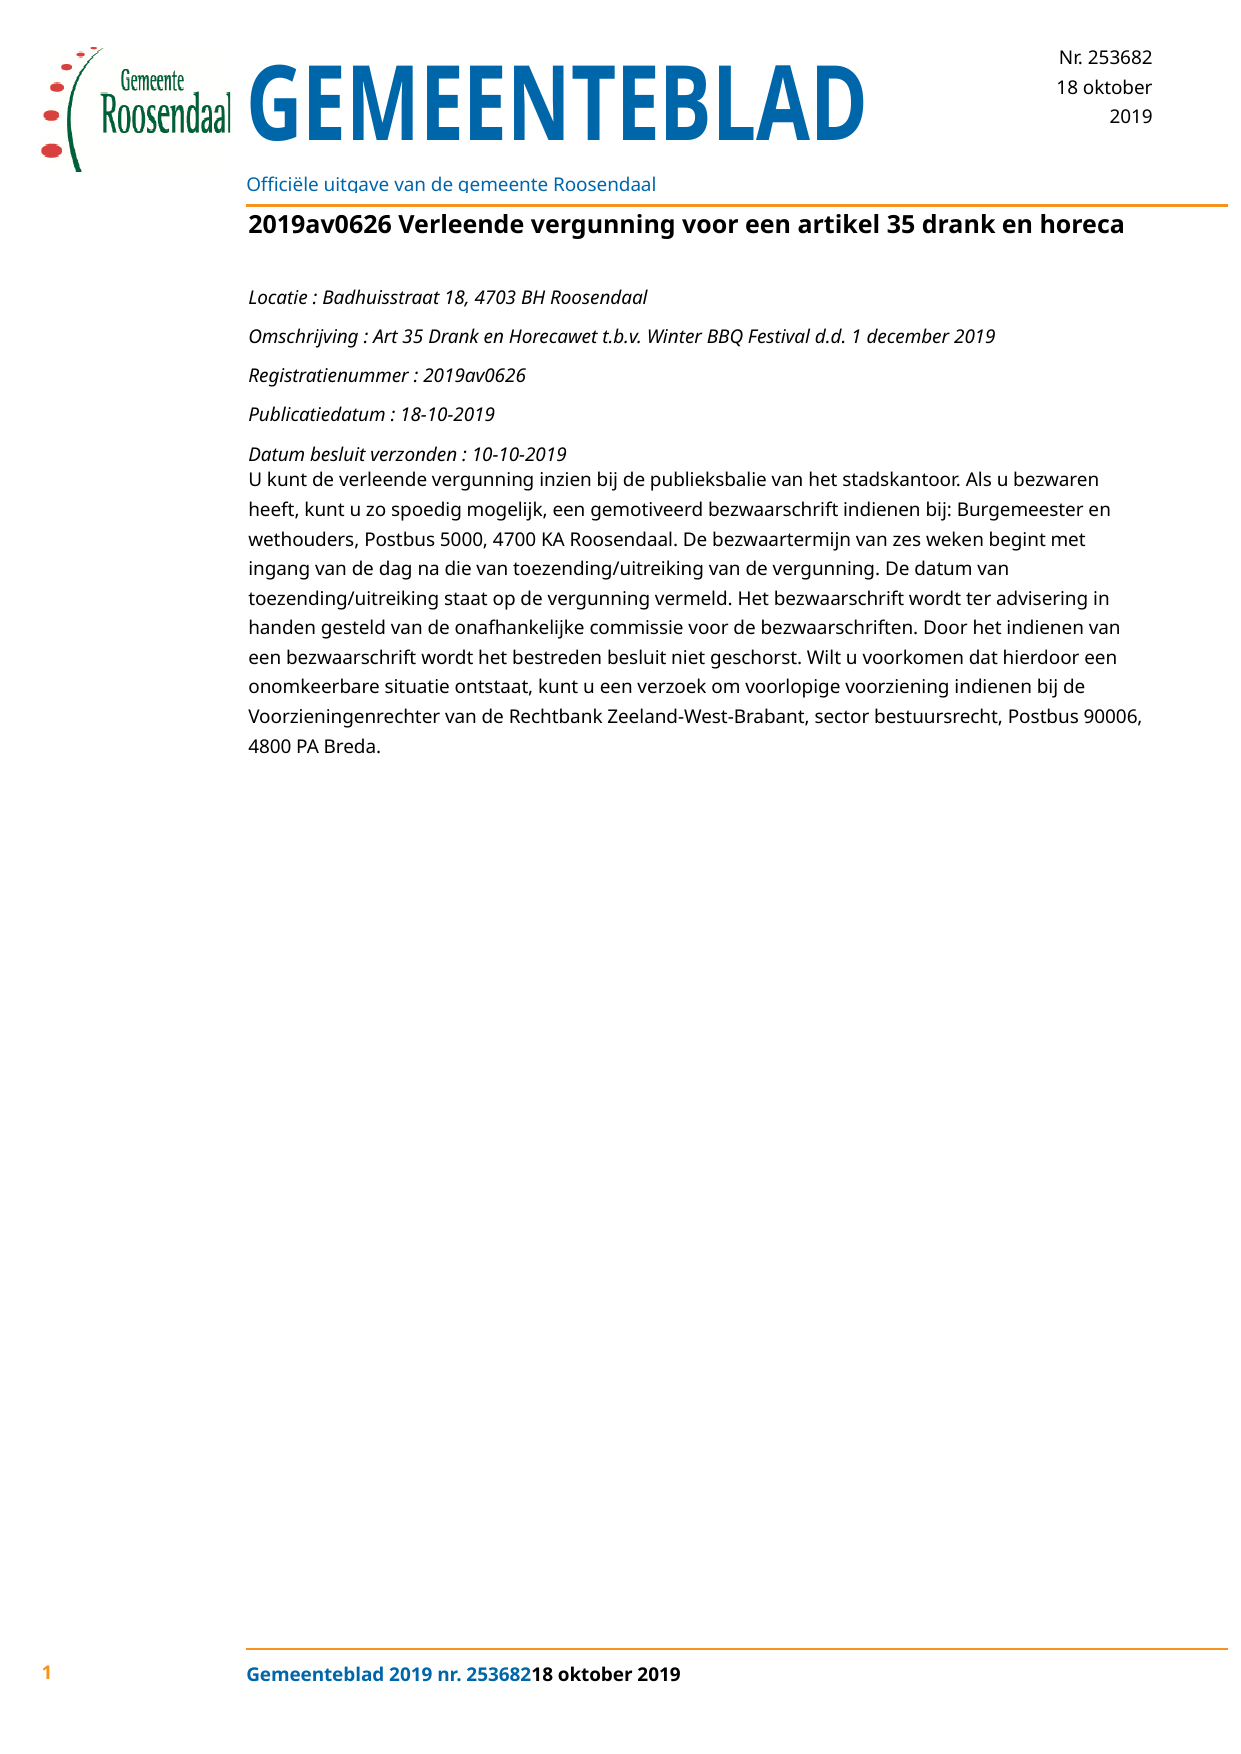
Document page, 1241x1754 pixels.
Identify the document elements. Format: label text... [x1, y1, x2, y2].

text 2019av0626 Verleende vergunning voor een artikel 35 drank en horeca [248, 207, 1152, 241]
text Registratienummer : 2019av0626 [248, 362, 1152, 388]
text U kunt de verleende vergunning inzien bij de publieksbalie van het stadskantoor. Als u bezwaren heeft, kunt u zo spoedig mogelijk, een gemotiveerd bezwaarschrift indienen bij: Burgemeester en wethouders, Postbus 5000, 4700 KA Roosendaal. De bezwaartermijn van zes weken begint met ingang van de dag na die van toezending/uitreiking van de vergunning. De datum van toezending/uitreiking staat op de vergunning vermeld. Het bezwaarschrift wordt ter advisering in handen gesteld van de onafhankelijke commissie voor de bezwaarschriften. Door het indienen van een bezwaarschrift wordt het bestreden besluit niet geschorst. Wilt u voorkomen dat hierdoor een onomkeerbare situatie ontstaat, kunt u een verzoek om voorlopige voorziening indienen bij de Voorzieningenrechter van de Rechtbank Zeeland-West-Brabant, sector bestuursrecht, Postbus 90006, 4800 PA Breda. [248, 467, 1152, 759]
text Omschrijving : Art 35 Drank en Horecawet t.b.v. Winter BBQ Festival d.d. 1 december 2019 [248, 323, 1152, 349]
text Datum besluit verzonden : 10-10-2019 [248, 441, 1152, 467]
text Locatie : Badhuisstraat 18, 4703 BH Roosendaal [248, 284, 1152, 309]
text Publicatiedatum : 18-10-2019 [248, 402, 1152, 427]
picture [41, 47, 231, 172]
